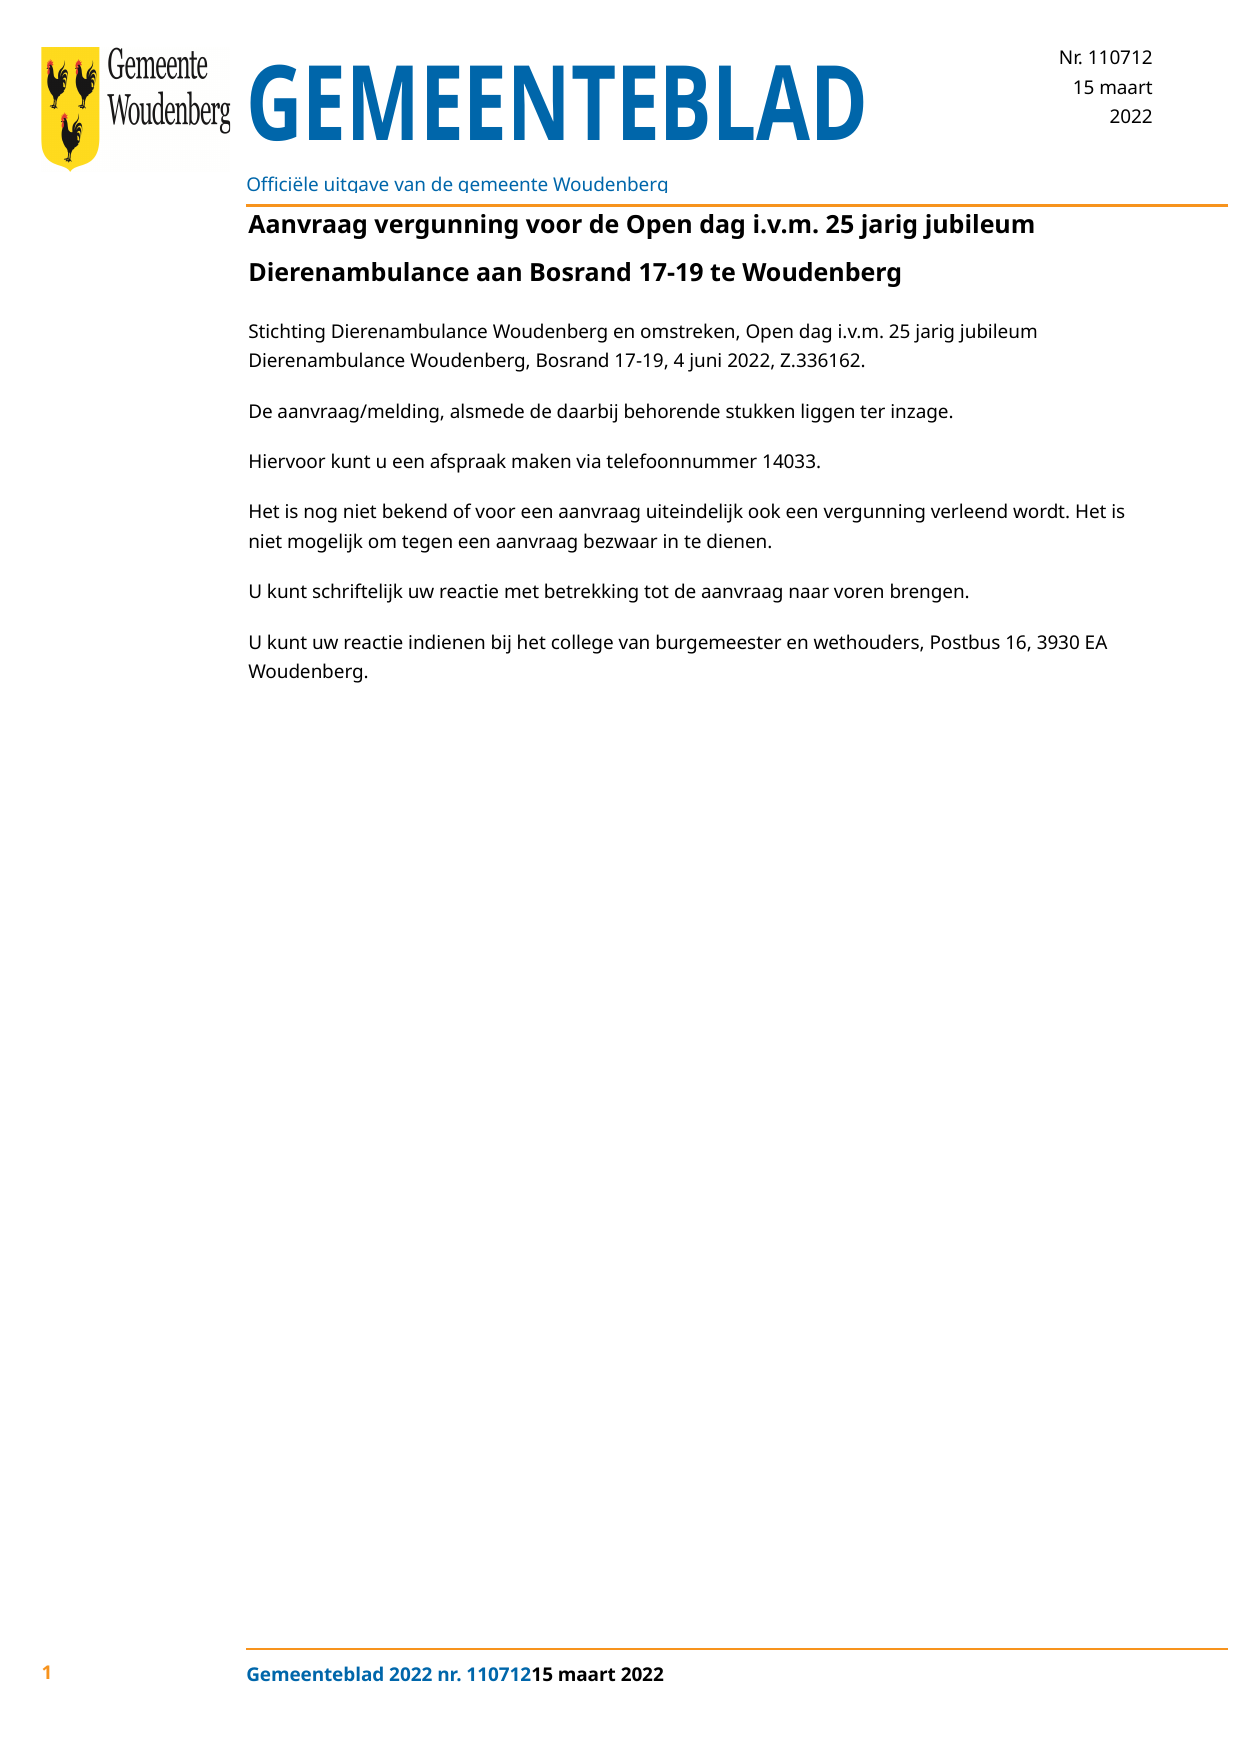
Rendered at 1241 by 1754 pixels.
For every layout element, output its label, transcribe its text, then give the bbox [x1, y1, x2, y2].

text Hiervoor kunt u een afspraak maken via telefoonnummer 14033. [248, 448, 1152, 474]
text Aanvraag vergunning voor de Open dag i.v.m. 25 jarig jubileum Dierenambulance aan Bosrand 17-19 te Woudenberg [248, 207, 1152, 288]
text Stichting Dierenambulance Woudenberg en omstreken, Open dag i.v.m. 25 jarig jubileum Dierenambulance Woudenberg, Bosrand 17-19, 4 juni 2022, Z.336162. [248, 318, 1152, 373]
text U kunt schriftelijk uw reactie met betrekking tot de aanvraag naar voren brengen. [248, 579, 1152, 604]
text U kunt uw reactie indienen bij het college van burgemeester en wethouders, Postbus 16, 3930 EA Woudenberg. [248, 629, 1152, 684]
text Het is nog niet bekend of voor een aanvraag uiteindelijk ook een vergunning verleend wordt. Het is niet mogelijk om tegen een aanvraag bezwaar in te dienen. [248, 499, 1152, 554]
text De aanvraag/melding, alsmede de daarbij behorende stukken liggen ter inzage. [248, 398, 1152, 424]
picture [41, 47, 231, 172]
